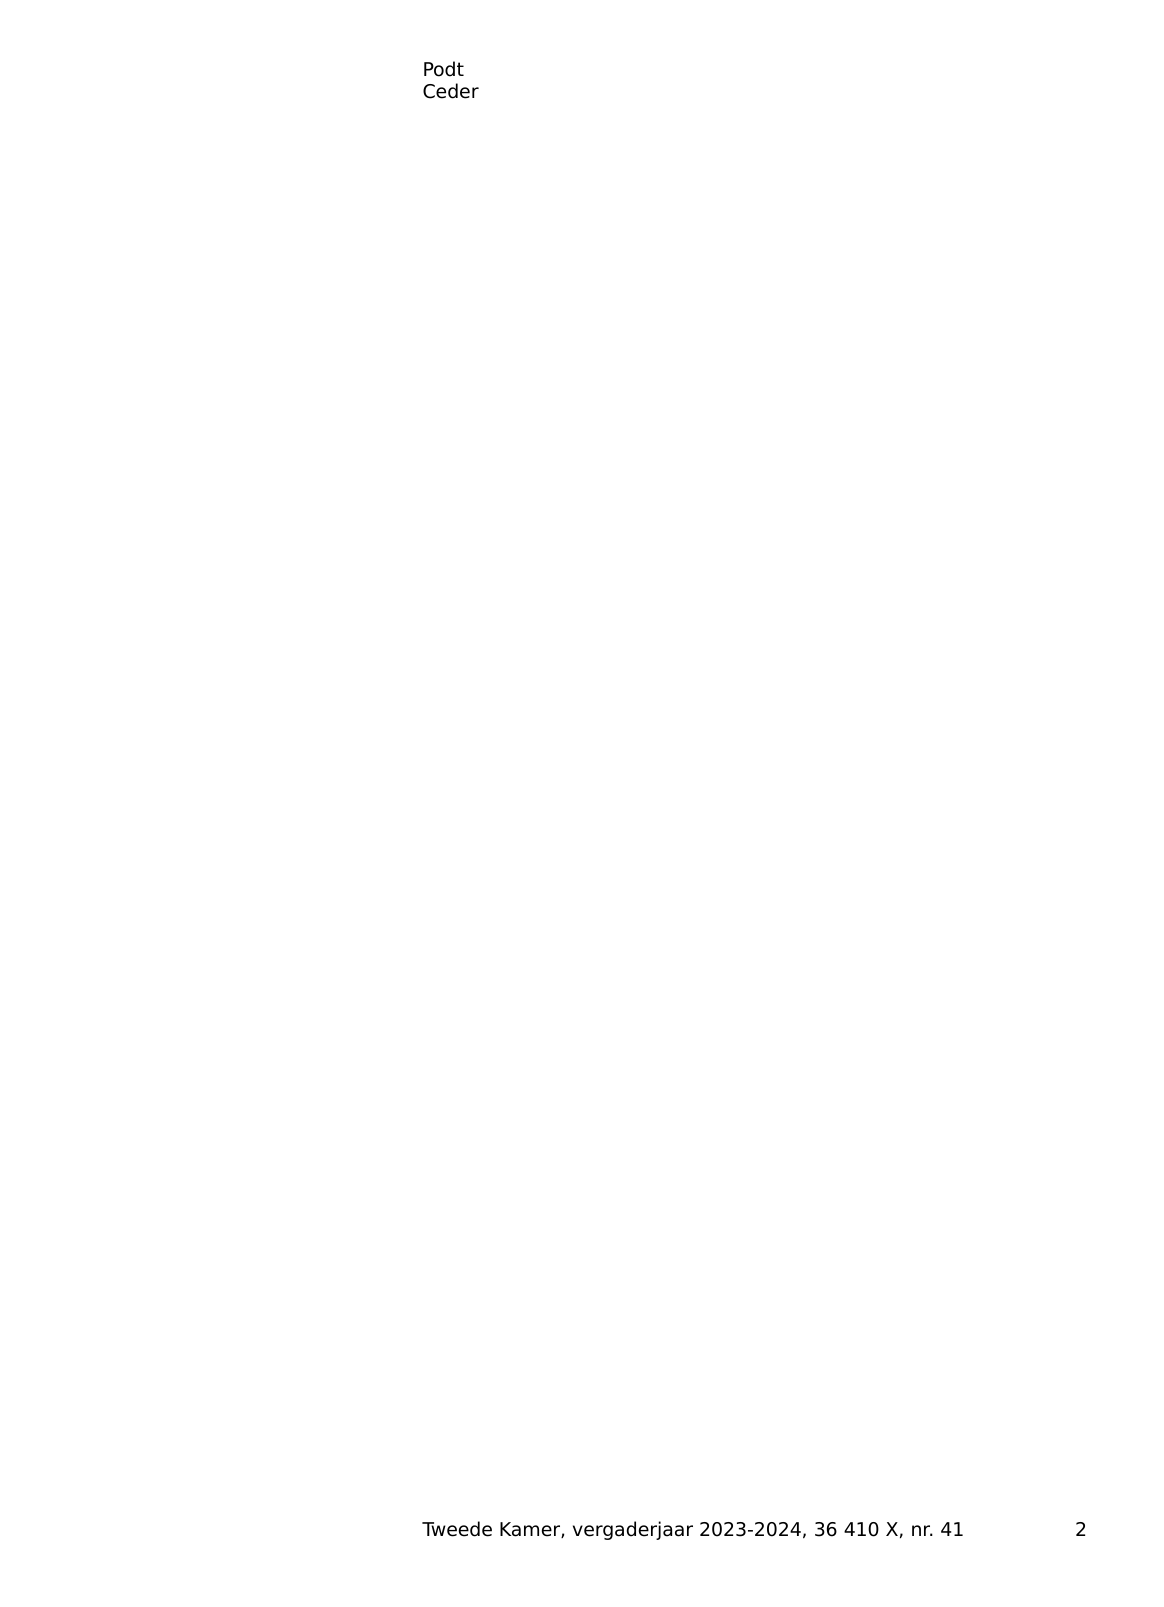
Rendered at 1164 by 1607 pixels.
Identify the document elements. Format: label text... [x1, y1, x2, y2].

text Podt [422, 59, 1087, 81]
text Ceder [422, 81, 1087, 103]
